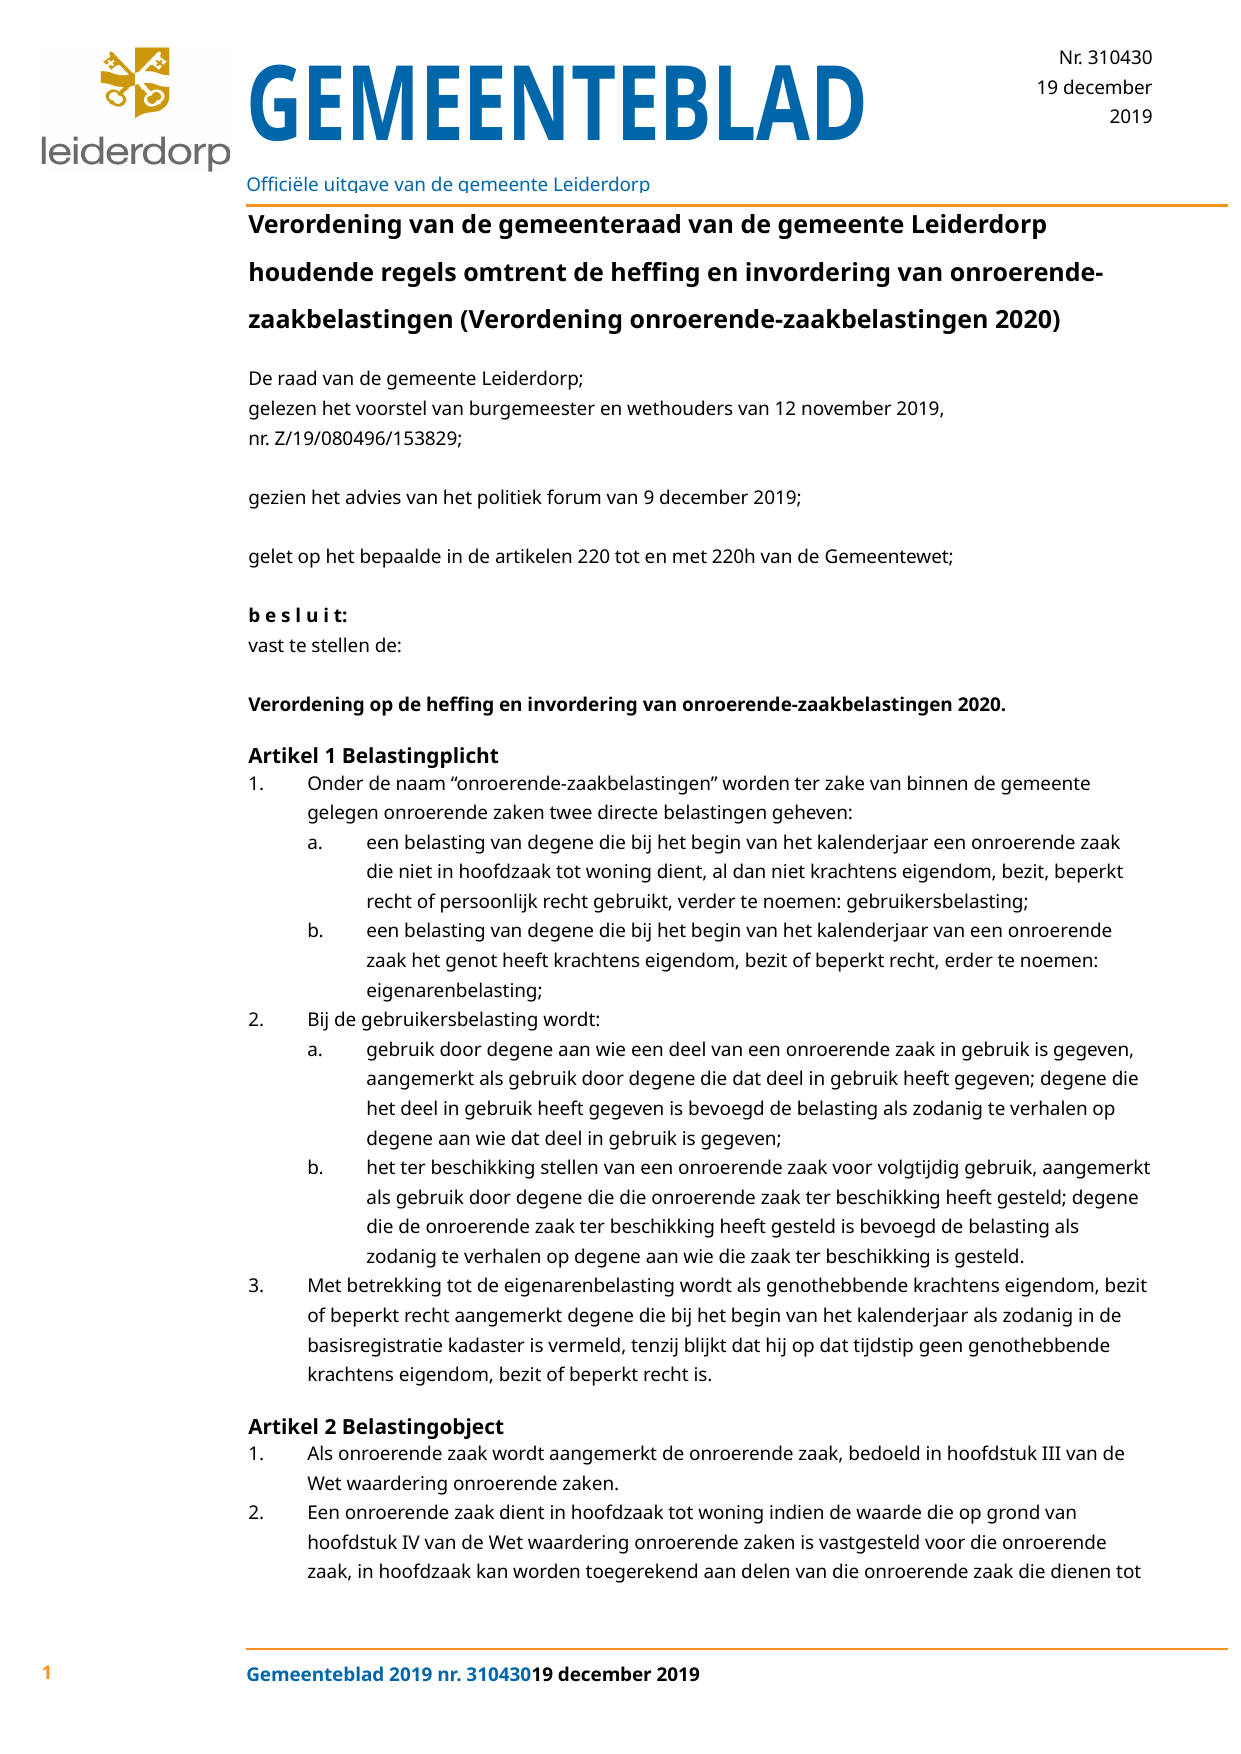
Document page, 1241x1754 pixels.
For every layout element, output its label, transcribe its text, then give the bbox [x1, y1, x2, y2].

text De raad van de gemeente Leiderdorp; [248, 366, 1152, 391]
list een belasting van degene die bij het begin van het kalenderjaar een onroerende zaak die niet in hoofdzaak tot woning dient, al dan niet krachtens eigendom, bezit, beperkt recht of persoonlijk recht gebruikt, verder te noemen: gebruikersbelasting; [307, 829, 1152, 914]
text b e s l u i t: [248, 602, 1152, 628]
picture [41, 47, 231, 172]
list een belasting van degene die bij het begin van het kalenderjaar van een onroerende zaak het genot heeft krachtens eigendom, bezit of beperkt recht, erder te noemen: eigenarenbelasting; [307, 918, 1152, 1003]
list het ter beschikking stellen van een onroerende zaak voor volgtijdig gebruik, aangemerkt als gebruik door degene die die onroerende zaak ter beschikking heeft gesteld; degene die de onroerende zaak ter beschikking heeft gesteld is bevoegd de belasting als zodanig te verhalen op degene aan wie die zaak ter beschikking is gesteld. [307, 1154, 1152, 1269]
text Verordening van de gemeenteraad van de gemeente Leiderdorp houdende regels omtrent de heffing en invordering van onroerende-zaakbelastingen (Verordening onroerende-zaakbelastingen 2020) [248, 207, 1152, 336]
text Artikel 2 Belastingobject [248, 1412, 1152, 1440]
list Bij de gebruikersbelasting wordt: [248, 1006, 1152, 1032]
text gezien het advies van het politiek forum van 9 december 2019; [248, 484, 1152, 509]
list Een onroerende zaak dient in hoofdzaak tot woning indien de waarde die op grond van hoofdstuk IV van de Wet waardering onroerende zaken is vastgesteld voor die onroerende zaak, in hoofdzaak kan worden toegerekend aan delen van die onroerende zaak die dienen tot [248, 1499, 1152, 1584]
list gebruik door degene aan wie een deel van een onroerende zaak in gebruik is gegeven, aangemerkt als gebruik door degene die dat deel in gebruik heeft gegeven; degene die het deel in gebruik heeft gegeven is bevoegd de belasting als zodanig te verhalen op degene aan wie dat deel in gebruik is gegeven; [307, 1036, 1152, 1151]
list Als onroerende zaak wordt aangemerkt de onroerende zaak, bedoeld in hoofdstuk III van de Wet waardering onroerende zaken. [248, 1440, 1152, 1496]
text Artikel 1 Belastingplicht [248, 741, 1152, 770]
list Met betrekking tot de eigenarenbelasting wordt als genothebbende krachtens eigendom, bezit of beperkt recht aangemerkt degene die bij het begin van het kalenderjaar als zodanig in de basisregistratie kadaster is vermeld, tenzij blijkt dat hij op dat tijdstip geen genothebbende krachtens eigendom, bezit of beperkt recht is. [248, 1273, 1152, 1387]
text Verordening op de heffing en invordering van onroerende-zaakbelastingen 2020. [248, 691, 1152, 717]
text gelet op het bepaalde in de artikelen 220 tot en met 220h van de Gemeentewet; [248, 543, 1152, 569]
text nr. Z/19/080496/153829; [248, 425, 1152, 450]
list Onder de naam “onroerende-zaakbelastingen” worden ter zake van binnen de gemeente gelegen onroerende zaken twee directe belastingen geheven: [248, 770, 1152, 825]
text vast te stellen de: [248, 632, 1152, 657]
text gelezen het voorstel van burgemeester en wethouders van 12 november 2019, [248, 395, 1152, 421]
